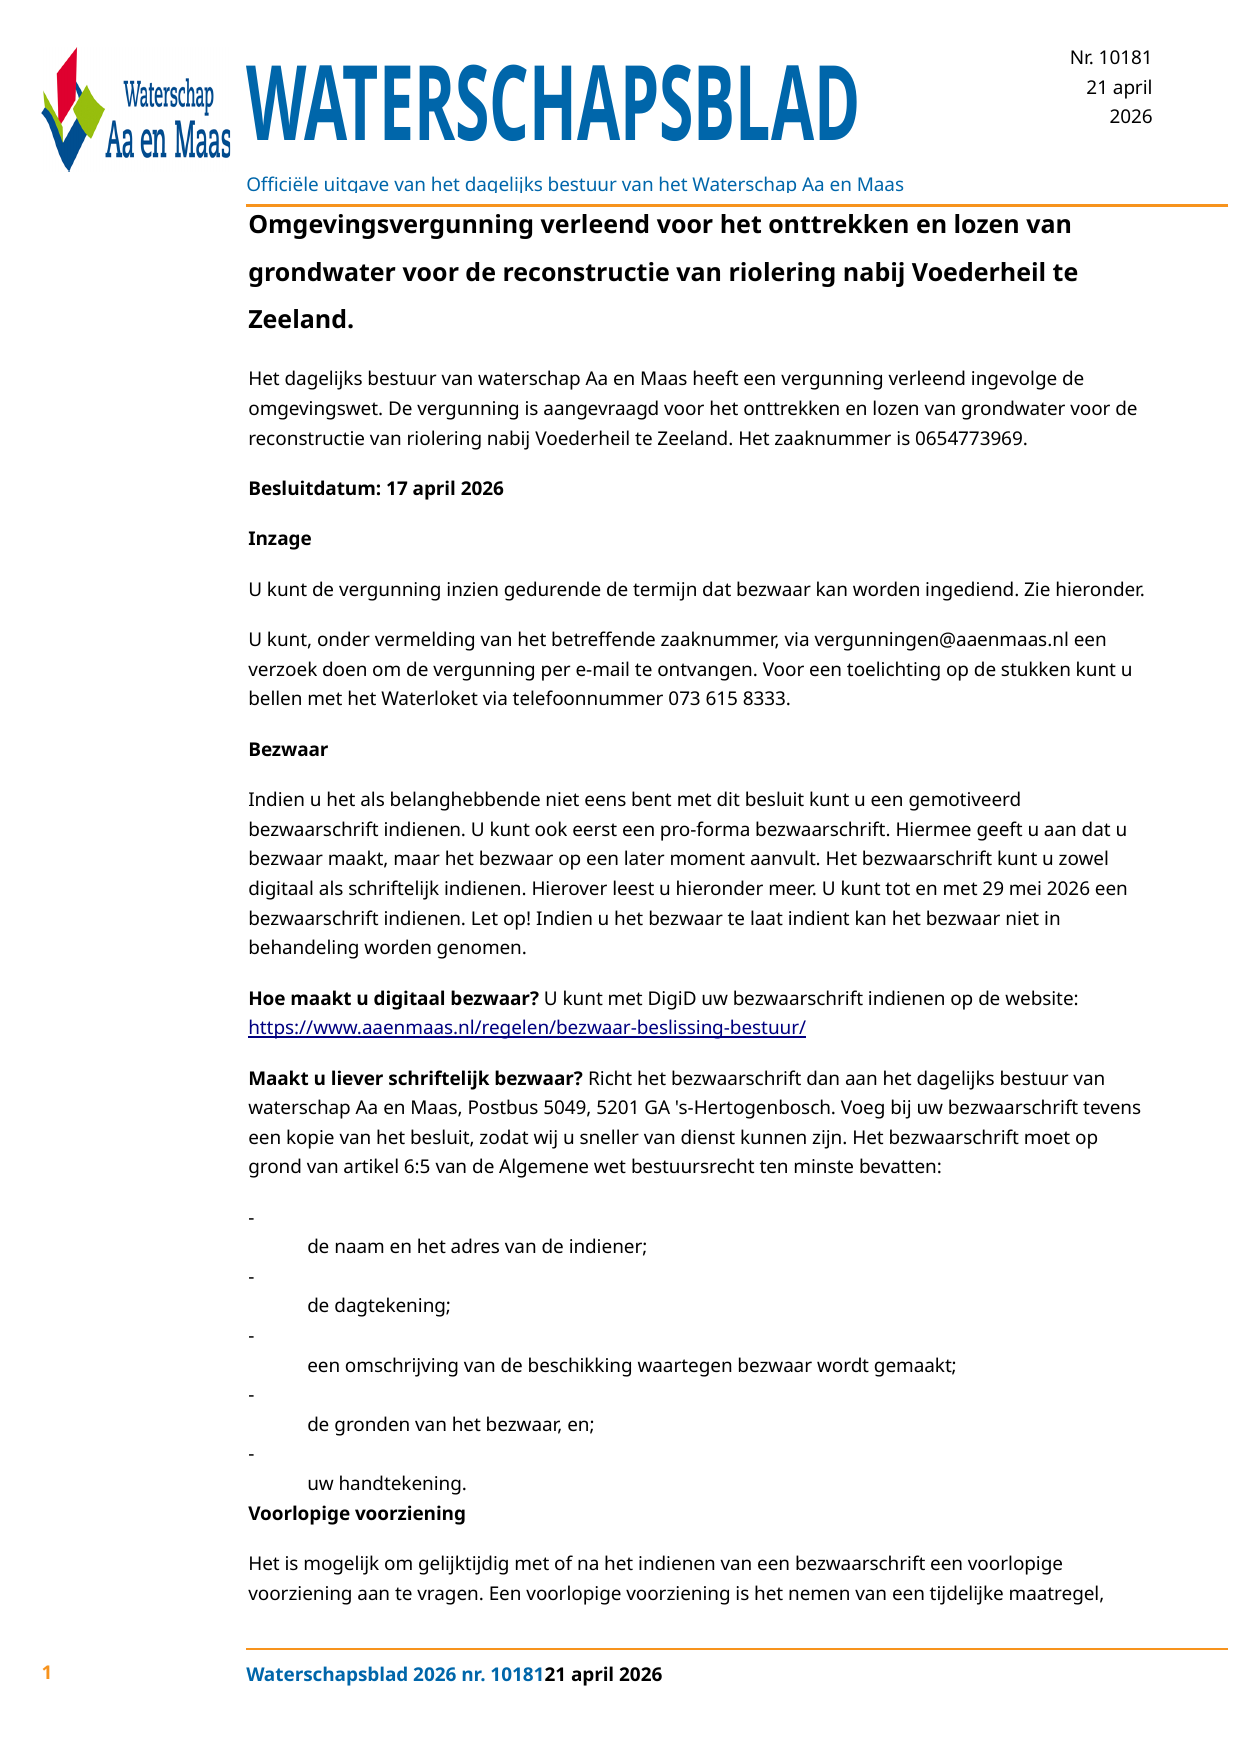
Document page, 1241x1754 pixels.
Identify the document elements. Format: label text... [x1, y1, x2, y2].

list een omschrijving van de beschikking waartegen bezwaar wordt gemaakt; [248, 1352, 1152, 1377]
text Besluitdatum: 17 april 2026 [248, 475, 1152, 501]
text Voorlopige voorziening [248, 1500, 1152, 1525]
text Indien u het als belanghebbende niet eens bent met dit besluit kunt u een gemotiveerd bezwaarschrift indienen. U kunt ook eerst een pro-forma bezwaarschrift. Hiermee geeft u aan dat u bezwaar maakt, maar het bezwaar op een later moment aanvult. Het bezwaarschrift kunt u zowel digitaal als schriftelijk indienen. Hierover leest u hieronder meer. U kunt tot en met 29 mei 2026 een bezwaarschrift indienen. Let op! Indien u het bezwaar te laat indient kan het bezwaar niet in behandeling worden genomen. [248, 786, 1152, 960]
text Inzage [248, 526, 1152, 551]
list de naam en het adres van de indiener; [248, 1233, 1152, 1259]
text Maakt u liever schriftelijk bezwaar? Richt het bezwaarschrift dan aan het dagelijks bestuur van waterschap Aa en Maas, Postbus 5049, 5201 GA 's-Hertogenbosch. Voeg bij uw bezwaarschrift tevens een kopie van het besluit, zodat wij u sneller van dienst kunnen zijn. Het bezwaarschrift moet op grond van artikel 6:5 van de Algemene wet bestuursrecht ten minste bevatten: [248, 1065, 1152, 1179]
text Hoe maakt u digitaal bezwaar? U kunt met DigiD uw bezwaarschrift indienen op de website: https://www.aaenmaas.nl/regelen/bezwaar-beslissing-bestuur/ [248, 985, 1152, 1040]
text Het dagelijks bestuur van waterschap Aa en Maas heeft een vergunning verleend ingevolge de omgevingswet. De vergunning is aangevraagd voor het onttrekken en lozen van grondwater voor de reconstructie van riolering nabij Voederheil te Zeeland. Het zaaknummer is 0654773969. [248, 366, 1152, 450]
list uw handtekening. [248, 1470, 1152, 1496]
text Bezwaar [248, 736, 1152, 762]
picture [41, 47, 231, 172]
text Het is mogelijk om gelijktijdig met of na het indienen van een bezwaarschrift een voorlopige voorziening aan te vragen. Een voorlopige voorziening is het nemen van een tijdelijke maatregel, [248, 1550, 1152, 1605]
text U kunt, onder vermelding van het betreffende zaaknummer, via vergunningen@aaenmaas.nl een verzoek doen om de vergunning per e-mail te ontvangen. Voor een toelichting op de stukken kunt u bellen met het Waterloket via telefoonnummer 073 615 8333. [248, 626, 1152, 711]
list de dagtekening; [248, 1293, 1152, 1318]
list de gronden van het bezwaar, en; [248, 1411, 1152, 1437]
text Omgevingsvergunning verleend voor het onttrekken en lozen van grondwater voor de reconstructie van riolering nabij Voederheil te Zeeland. [248, 207, 1152, 336]
text U kunt de vergunning inzien gedurende de termijn dat bezwaar kan worden ingediend. Zie hieronder. [248, 576, 1152, 602]
